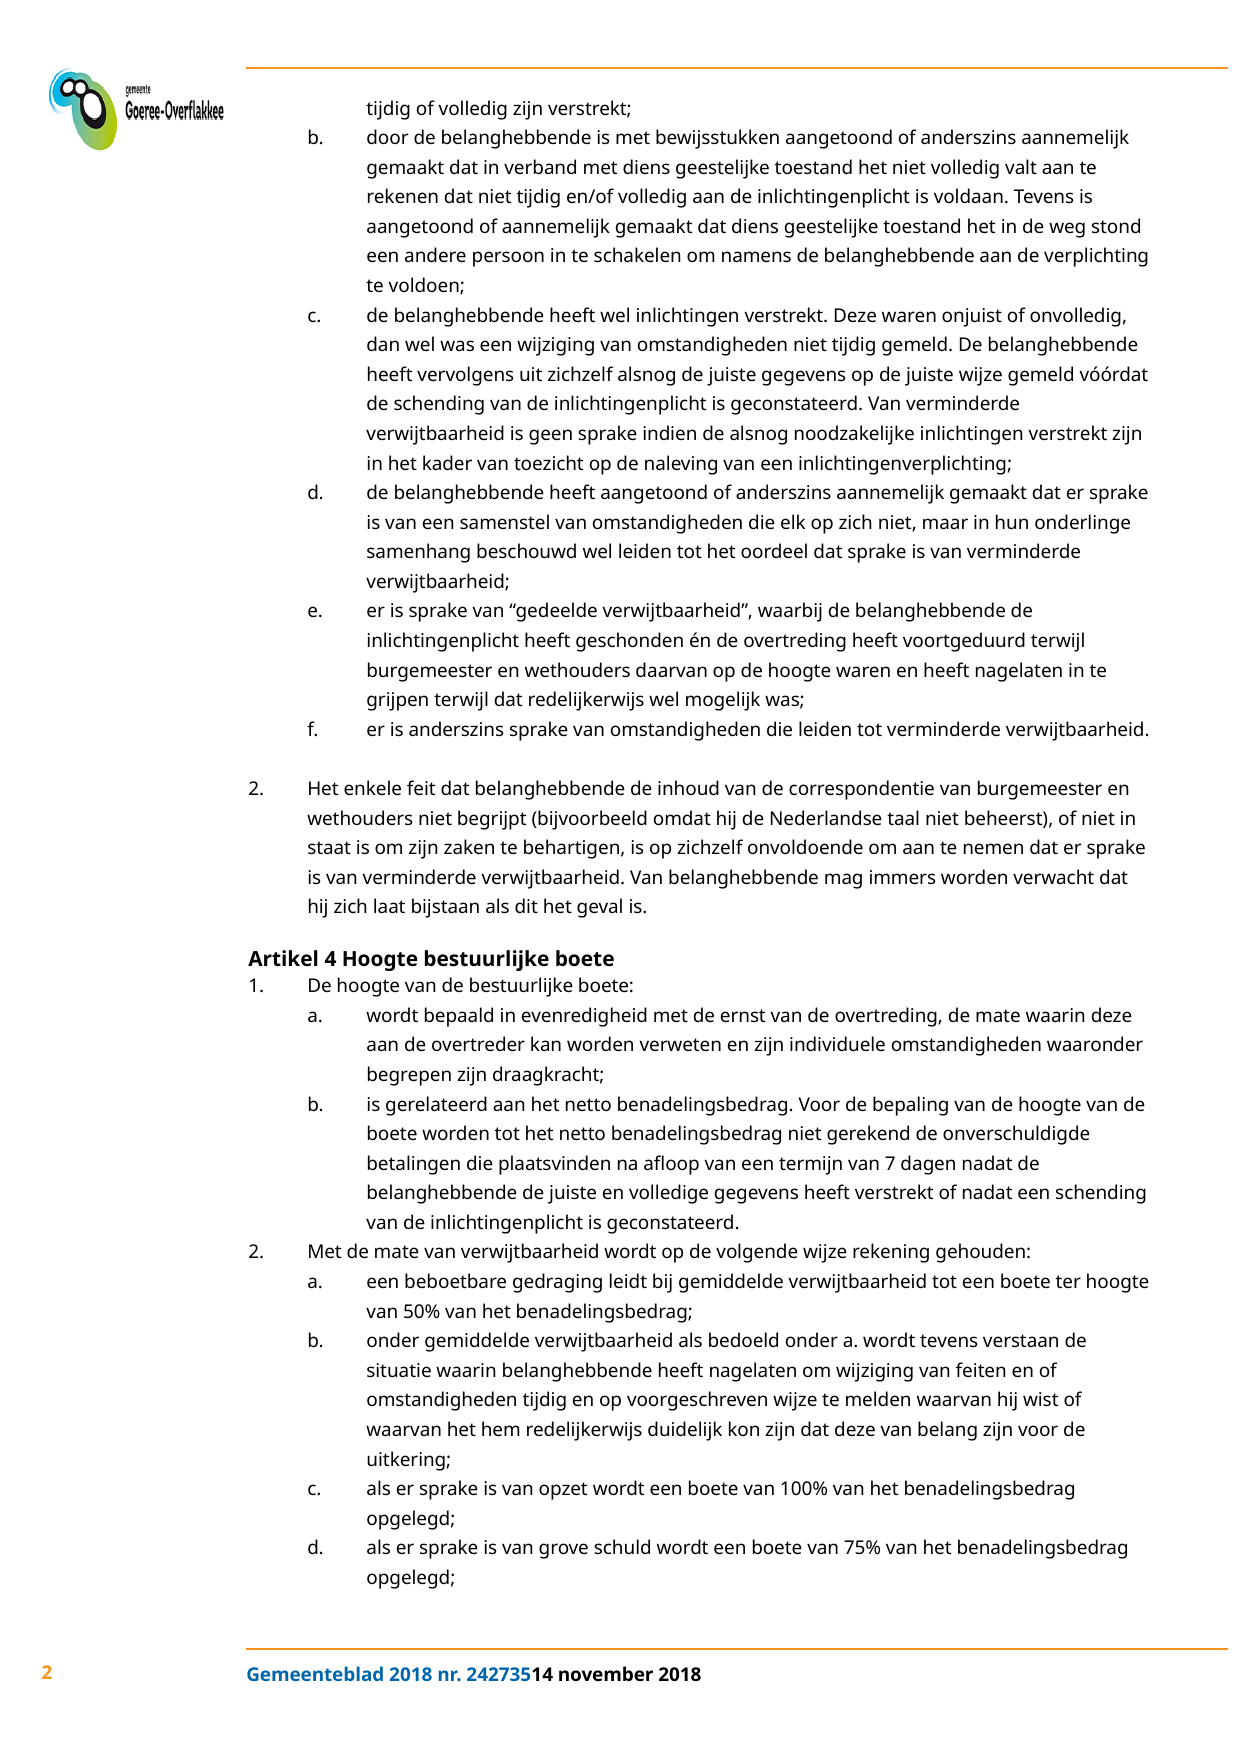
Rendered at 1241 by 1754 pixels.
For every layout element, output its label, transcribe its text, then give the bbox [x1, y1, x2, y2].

list er is anderszins sprake van omstandigheden die leiden tot verminderde verwijtbaarheid. [307, 716, 1152, 742]
list De hoogte van de bestuurlijke boete: [248, 972, 1152, 998]
text Artikel 4 Hoogte bestuurlijke boete [248, 944, 1152, 972]
list als er sprake is van grove schuld wordt een boete van 75% van het benadelingsbedrag opgelegd; [307, 1534, 1152, 1590]
list is gerelateerd aan het netto benadelingsbedrag. Voor de bepaling van de hoogte van de boete worden tot het netto benadelingsbedrag niet gerekend de onverschuldigde betalingen die plaatsvinden na afloop van een termijn van 7 dagen nadat de belanghebbende de juiste en volledige gegevens heeft verstrekt of nadat een schending van de inlichtingenplicht is geconstateerd. [307, 1091, 1152, 1235]
list de belanghebbende heeft aangetoond of anderszins aannemelijk gemaakt dat er sprake is van een samenstel van omstandigheden die elk op zich niet, maar in hun onderlinge samenhang beschouwd wel leiden tot het oordeel dat sprake is van verminderde verwijtbaarheid; [307, 479, 1152, 594]
list als er sprake is van opzet wordt een boete van 100% van het benadelingsbedrag opgelegd; [307, 1475, 1152, 1531]
list de belanghebbende heeft wel inlichtingen verstrekt. Deze waren onjuist of onvolledig, dan wel was een wijziging van omstandigheden niet tijdig gemeld. De belanghebbende heeft vervolgens uit zichzelf alsnog de juiste gegevens op de juiste wijze gemeld vóórdat de schending van de inlichtingenplicht is geconstateerd. Van verminderde verwijtbaarheid is geen sprake indien de alsnog noodzakelijke inlichtingen verstrekt zijn in het kader van toezicht op de naleving van een inlichtingenverplichting; [307, 302, 1152, 476]
list onder gemiddelde verwijtbaarheid als bedoeld onder a. wordt tevens verstaan de situatie waarin belanghebbende heeft nagelaten om wijziging van feiten en of omstandigheden tijdig en op voorgeschreven wijze te melden waarvan hij wist of waarvan het hem redelijkerwijs duidelijk kon zijn dat deze van belang zijn voor de uitkering; [307, 1327, 1152, 1471]
list tijdig of volledig zijn verstrekt; [307, 95, 1152, 121]
list wordt bepaald in evenredigheid met de ernst van de overtreding, de mate waarin deze aan de overtreder kan worden verweten en zijn individuele omstandigheden waaronder begrepen zijn draagkracht; [307, 1002, 1152, 1087]
list er is sprake van “gedeelde verwijtbaarheid”, waarbij de belanghebbende de inlichtingenplicht heeft geschonden én de overtreding heeft voortgeduurd terwijl burgemeester en wethouders daarvan op de hoogte waren en heeft nagelaten in te grijpen terwijl dat redelijkerwijs wel mogelijk was; [307, 598, 1152, 712]
picture [41, 47, 231, 172]
list Het enkele feit dat belanghebbende de inhoud van de correspondentie van burgemeester en wethouders niet begrijpt (bijvoorbeeld omdat hij de Nederlandse taal niet beheerst), of niet in staat is om zijn zaken te behartigen, is op zichzelf onvoldoende om aan te nemen dat er sprake is van verminderde verwijtbaarheid. Van belanghebbende mag immers worden verwacht dat hij zich laat bijstaan als dit het geval is. [248, 775, 1152, 919]
list door de belanghebbende is met bewijsstukken aangetoond of anderszins aannemelijk gemaakt dat in verband met diens geestelijke toestand het niet volledig valt aan te rekenen dat niet tijdig en/of volledig aan de inlichtingenplicht is voldaan. Tevens is aangetoond of aannemelijk gemaakt dat diens geestelijke toestand het in de weg stond een andere persoon in te schakelen om namens de belanghebbende aan de verplichting te voldoen; [307, 124, 1152, 298]
list een beboetbare gedraging leidt bij gemiddelde verwijtbaarheid tot een boete ter hoogte van 50% van het benadelingsbedrag; [307, 1268, 1152, 1323]
list Met de mate van verwijtbaarheid wordt op de volgende wijze rekening gehouden: [248, 1239, 1152, 1264]
